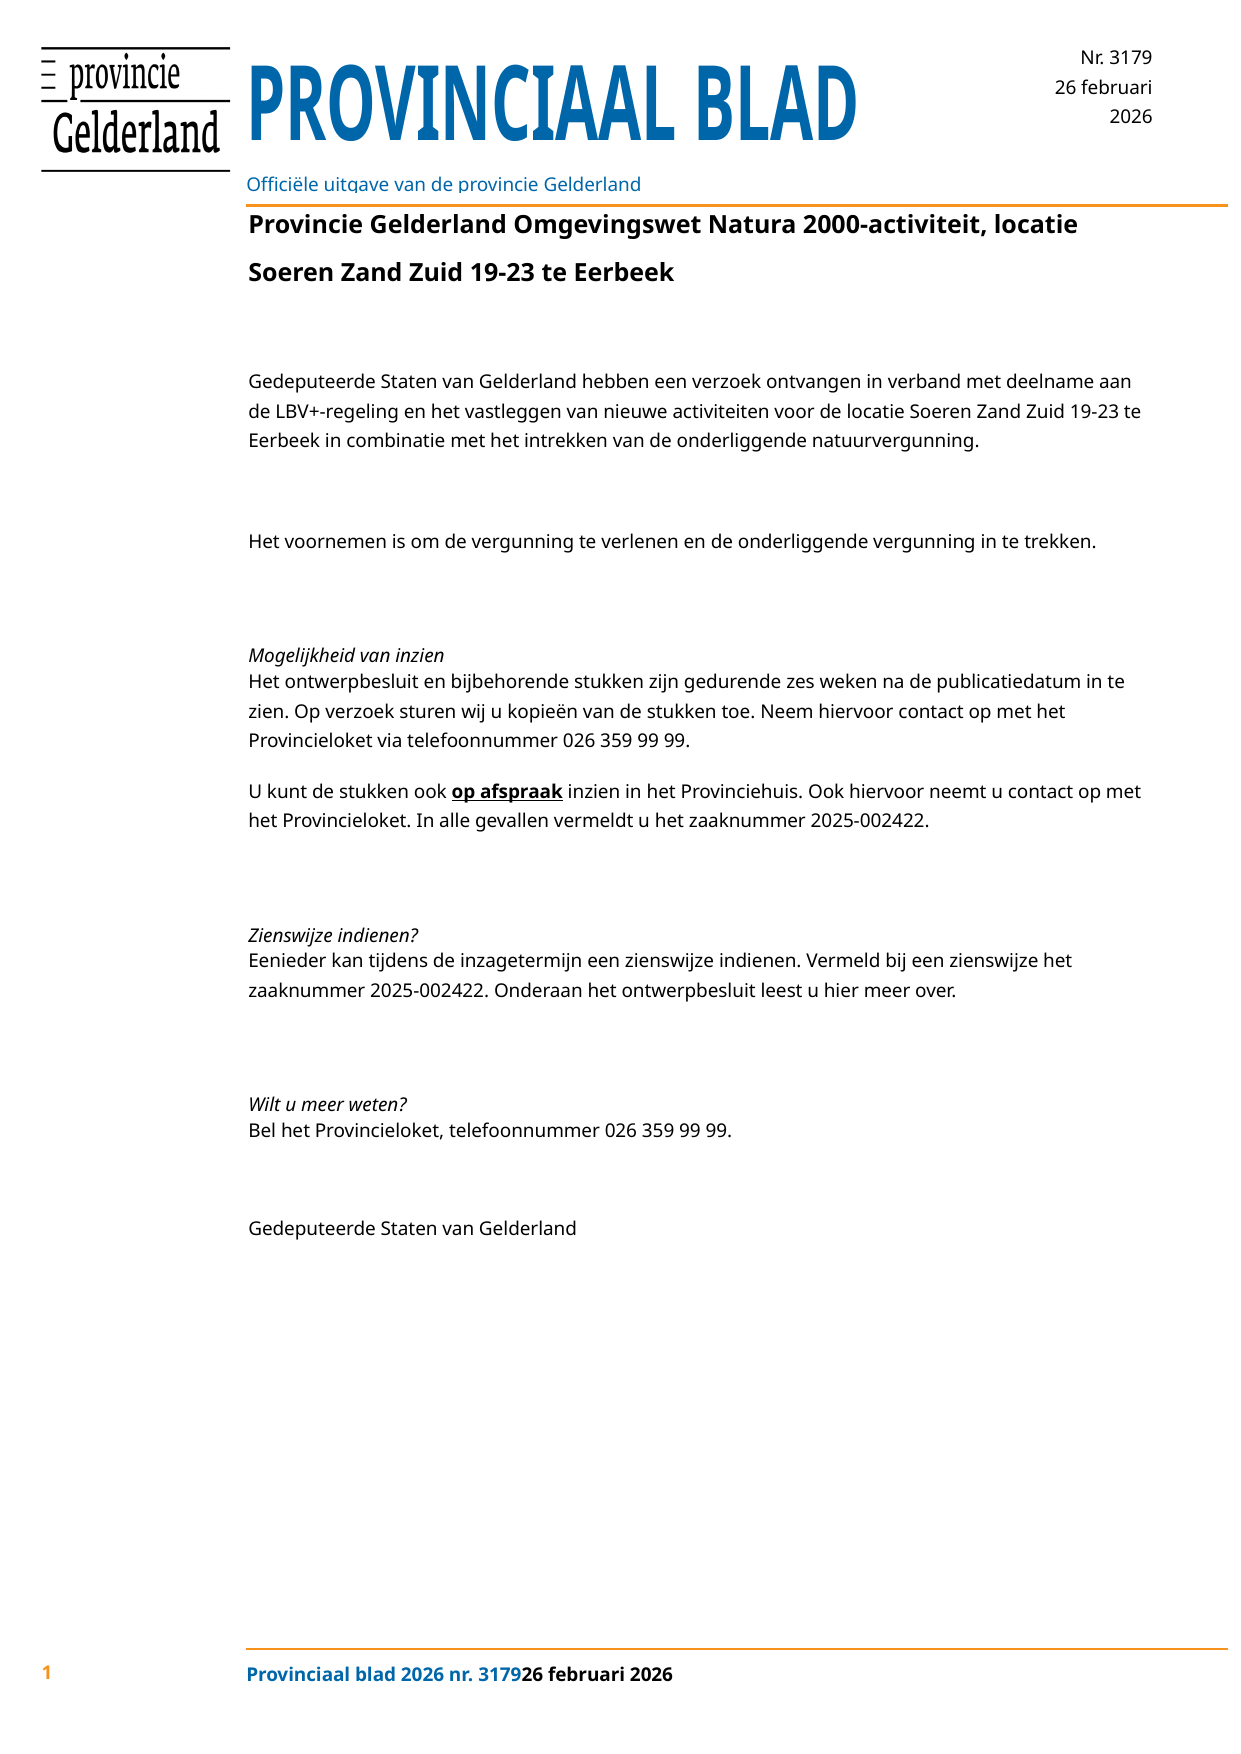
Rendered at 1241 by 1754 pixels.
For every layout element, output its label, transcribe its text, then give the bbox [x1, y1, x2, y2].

text Het ontwerpbesluit en bijbehorende stukken zijn gedurende zes weken na de publicatiedatum in te zien. Op verzoek sturen wij u kopieën van de stukken toe. Neem hiervoor contact op met het Provincieloket via telefoonnummer 026 359 99 99. [248, 668, 1152, 753]
text Bel het Provincieloket, telefoonnummer 026 359 99 99. [248, 1117, 1152, 1143]
text Provincie Gelderland Omgevingswet Natura 2000-activiteit, locatie Soeren Zand Zuid 19-23 te Eerbeek [248, 207, 1152, 288]
text Mogelijkheid van inzien [248, 643, 1152, 668]
picture [41, 47, 231, 172]
text Gedeputeerde Staten van Gelderland hebben een verzoek ontvangen in verband met deelname aan de LBV+-regeling en het vastleggen van nieuwe activiteiten voor de locatie Soeren Zand Zuid 19-23 te Eerbeek in combinatie met het intrekken van de onderliggende natuurvergunning. [248, 368, 1152, 453]
text Wilt u meer weten? [248, 1092, 1152, 1117]
text Zienswijze indienen? [248, 922, 1152, 948]
text Het voornemen is om de vergunning te verlenen en de onderliggende vergunning in te trekken. [248, 528, 1152, 554]
text Gedeputeerde Staten van Gelderland [248, 1216, 1152, 1241]
text U kunt de stukken ook op afspraak inzien in het Provinciehuis. Ook hiervoor neemt u contact op met het Provincieloket. In alle gevallen vermeldt u het zaaknummer 2025-002422. [248, 778, 1152, 833]
text Eenieder kan tijdens de inzagetermijn een zienswijze indienen. Vermeld bij een zienswijze het zaaknummer 2025-002422. Onderaan het ontwerpbesluit leest u hier meer over. [248, 948, 1152, 1003]
